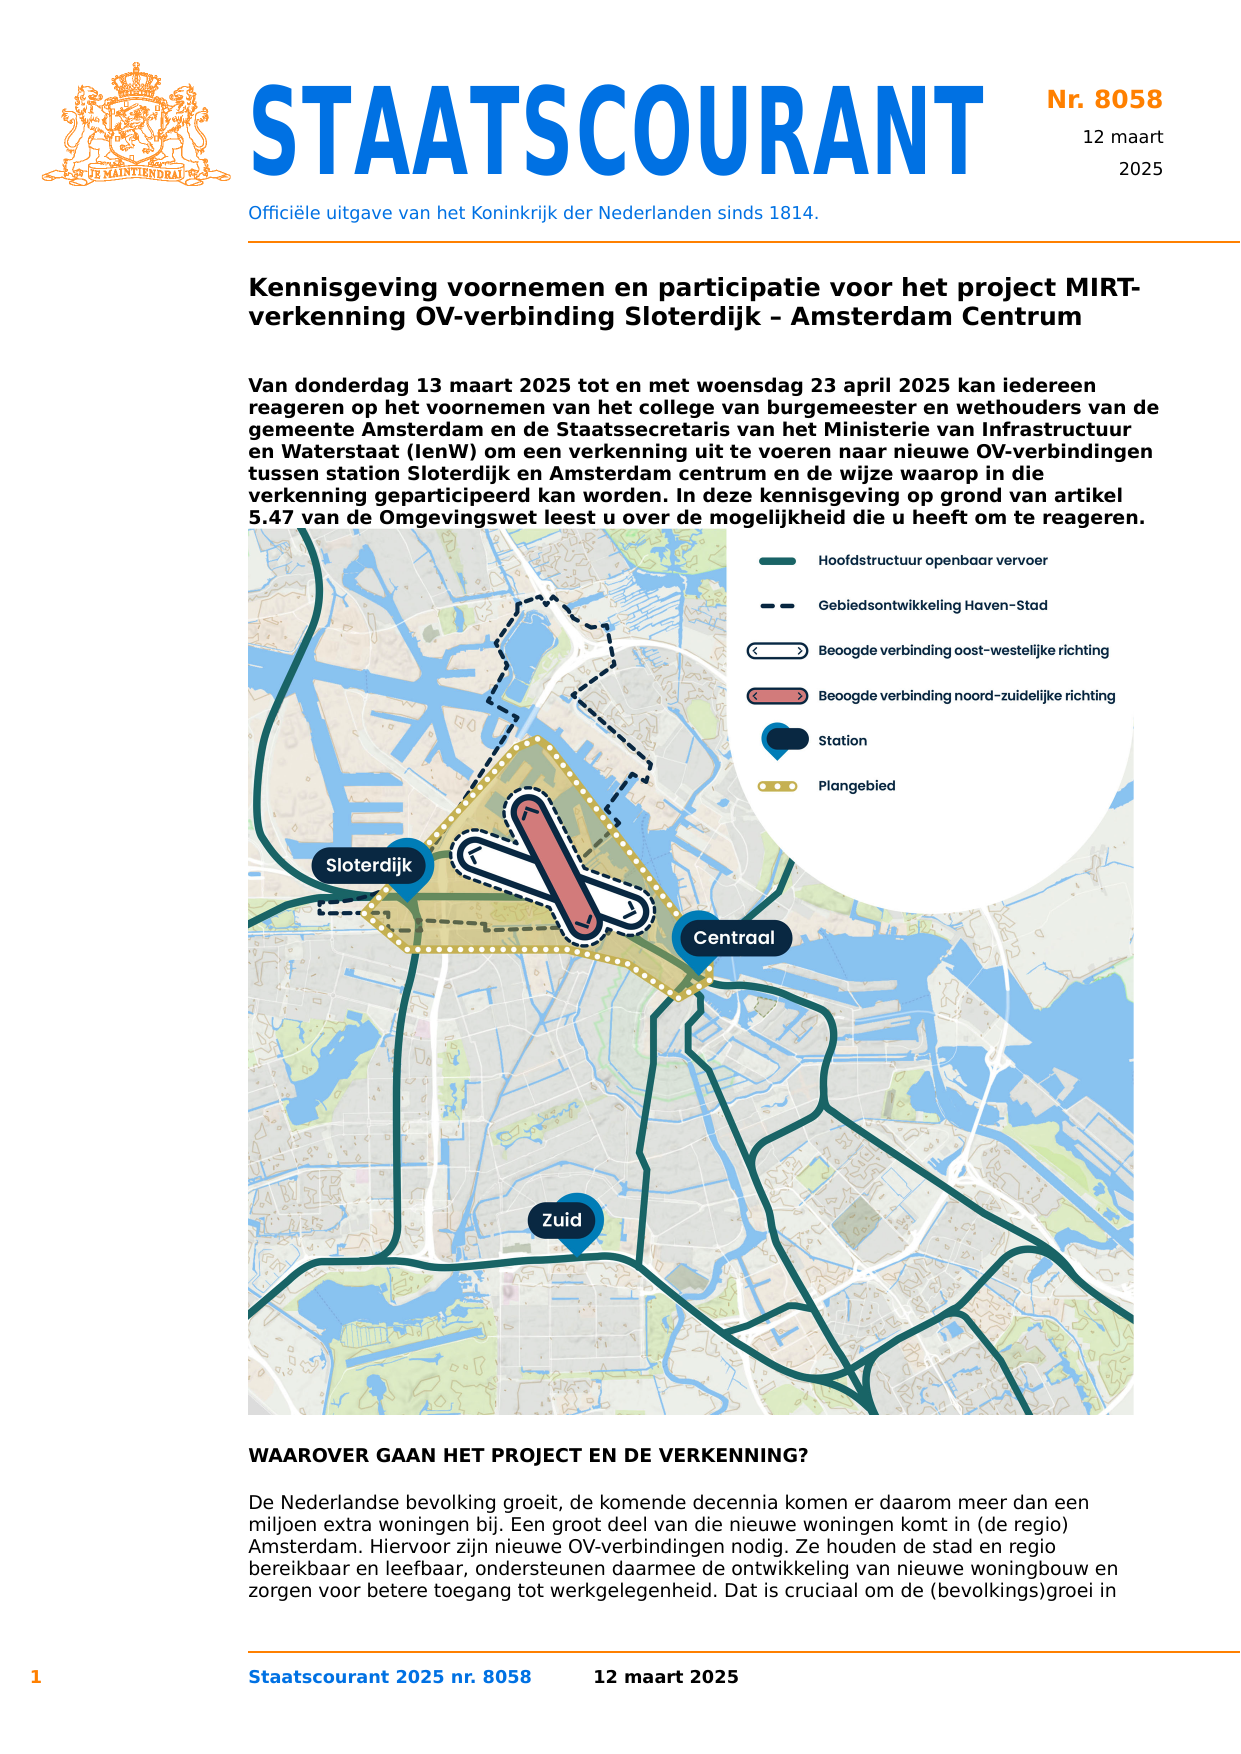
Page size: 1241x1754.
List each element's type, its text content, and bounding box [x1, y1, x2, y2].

table_cell 2025 [998, 153, 1240, 203]
text De Nederlandse bevolking groeit, de komende decennia komen er daarom meer dan een miljoen extra woningen bij. Een groot deel van die nieuwe woningen komt in (de regio) Amsterdam. Hiervoor zijn nieuwe OV-verbindingen nodig. Ze houden de stad en regio bereikbaar en leefbaar, ondersteunen daarmee de ontwikkeling van nieuwe woningbouw en zorgen voor betere toegang tot werkgelegenheid. Dat is cruciaal om de (bevolkings)groei in [248, 1492, 1163, 1602]
table_header Nr. 8058 [998, 62, 1240, 121]
subtitle Kennisgeving voornemen en participatie voor het project MIRT-verkenning OV-verbinding Sloterdijk – Amsterdam Centrum [248, 273, 1163, 331]
table_header STAATSCOURANT [248, 62, 998, 203]
text Van donderdag 13 maart 2025 tot en met woensdag 23 april 2025 kan iedereen reageren op het voornemen van het college van burgemeester en wethouders van de gemeente Amsterdam en de Staatssecretaris van het Ministerie van Infrastructuur en Waterstaat (IenW) om een verkenning uit te voeren naar nieuwe OV-verbindingen tussen station Sloterdijk en Amsterdam centrum en de wijze waarop in die verkenning geparticipeerd kan worden. In deze kennisgeving op grond van artikel 5.47 van de Omgevingswet leest u over de mogelijkheid die u heeft om te reageren. [248, 375, 1163, 1415]
picture [41, 62, 231, 186]
subtitle WAAROVER GAAN HET PROJECT EN DE VERKENNING? [248, 1445, 1163, 1467]
table_cell Officiële uitgave van het Koninkrijk der Nederlanden sinds 1814. [248, 203, 1240, 241]
table_header [25, 62, 248, 241]
picture [248, 528, 1134, 1415]
table_cell 12 maart [998, 121, 1240, 153]
